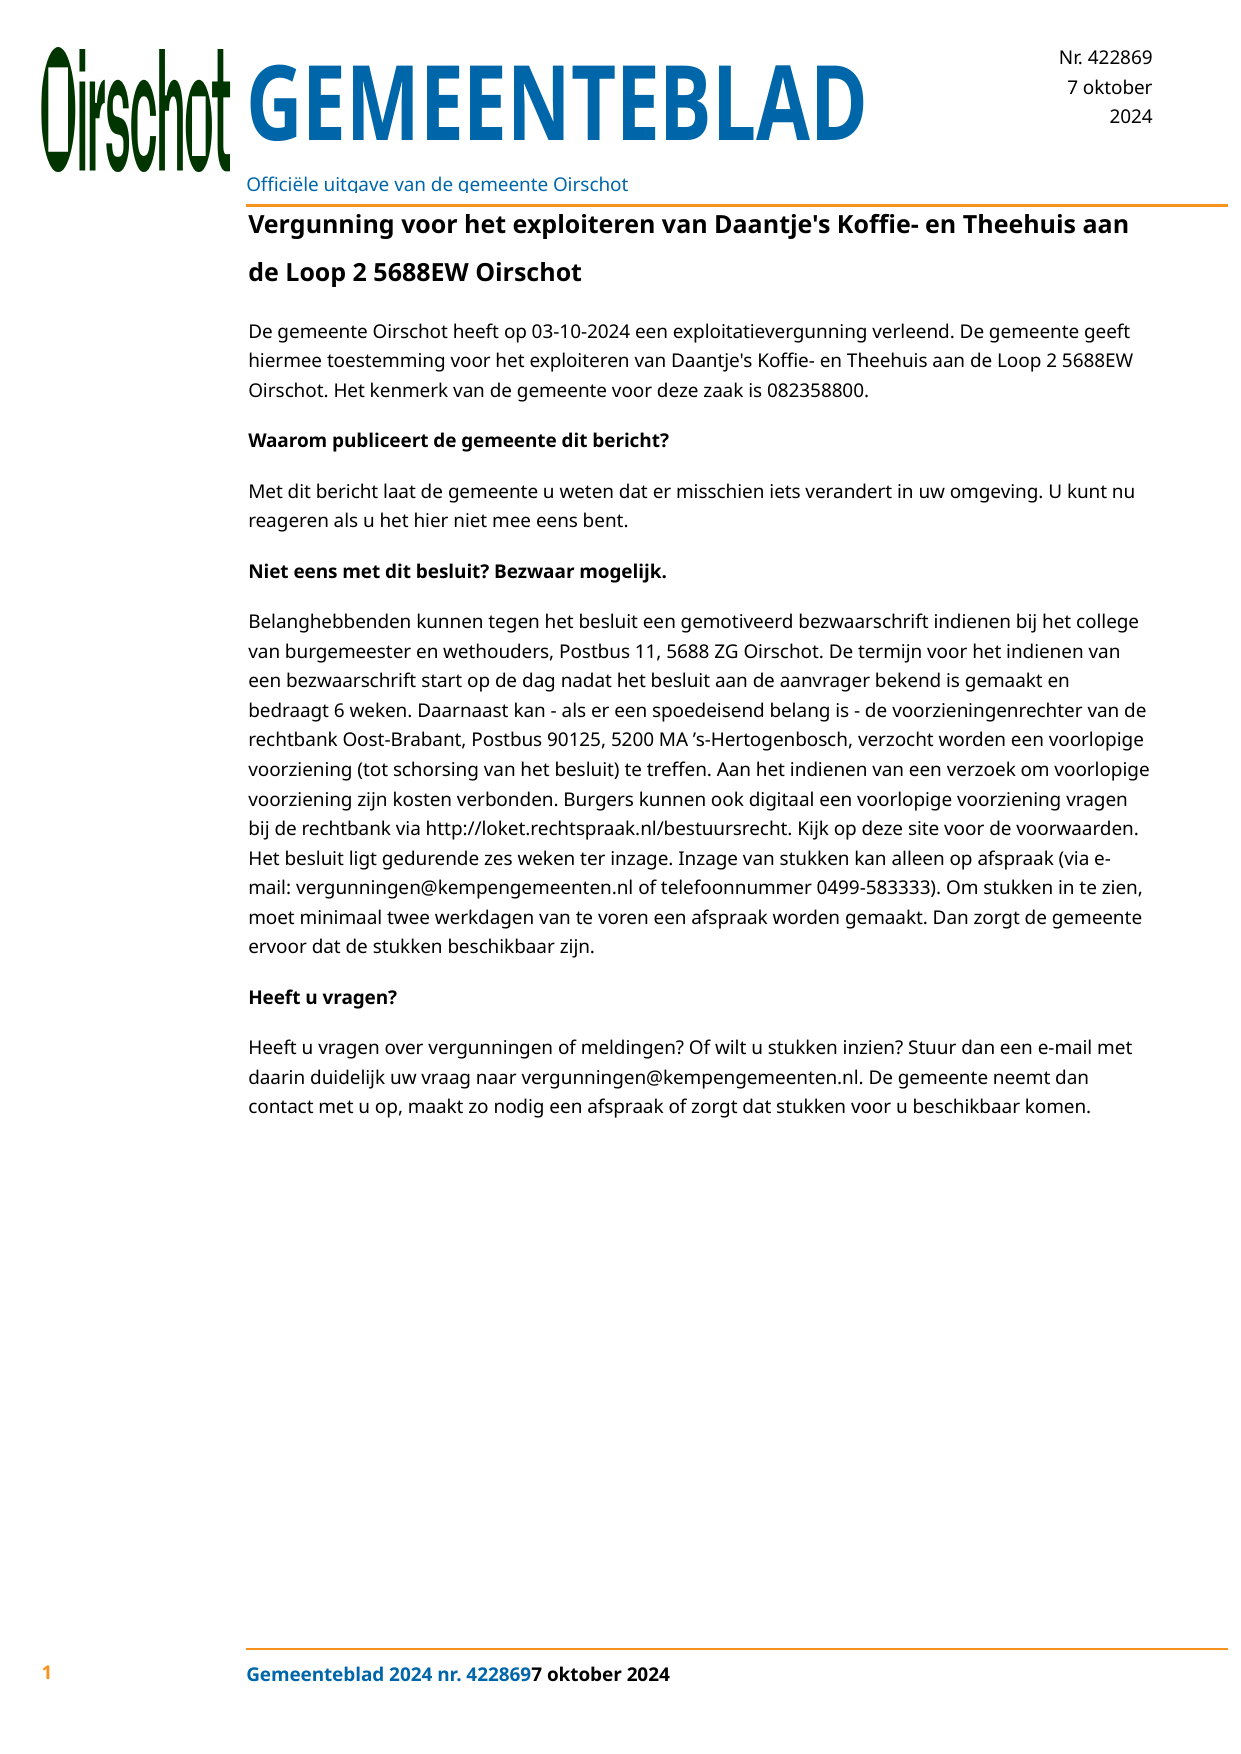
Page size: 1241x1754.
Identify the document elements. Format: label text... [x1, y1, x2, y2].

text Heeft u vragen over vergunningen of meldingen? Of wilt u stukken inzien? Stuur dan een e-mail met daarin duidelijk uw vraag naar vergunningen@kempengemeenten.nl. De gemeente neemt dan contact met u op, maakt zo nodig een afspraak of zorgt dat stukken voor u beschikbaar komen. [248, 1034, 1152, 1119]
text Met dit bericht laat de gemeente u weten dat er misschien iets verandert in uw omgeving. U kunt nu reageren als u het hier niet mee eens bent. [248, 478, 1152, 533]
text De gemeente Oirschot heeft op 03-10-2024 een exploitatievergunning verleend. De gemeente geeft hiermee toestemming voor het exploiteren van Daantje's Koffie- en Theehuis aan de Loop 2 5688EW Oirschot. Het kenmerk van de gemeente voor deze zaak is 082358800. [248, 318, 1152, 403]
text Belanghebbenden kunnen tegen het besluit een gemotiveerd bezwaarschrift indienen bij het college van burgemeester en wethouders, Postbus 11, 5688 ZG Oirschot. De termijn voor het indienen van een bezwaarschrift start op de dag nadat het besluit aan de aanvrager bekend is gemaakt en bedraagt 6 weken. Daarnaast kan - als er een spoedeisend belang is - de voorzieningenrechter van de rechtbank Oost-Brabant, Postbus 90125, 5200 MA ’s-Hertogenbosch, verzocht worden een voorlopige voorziening (tot schorsing van het besluit) te treffen. Aan het indienen van een verzoek om voorlopige voorziening zijn kosten verbonden. Burgers kunnen ook digitaal een voorlopige voorziening vragen bij de rechtbank via http://loket.rechtspraak.nl/bestuursrecht. Kijk op deze site voor de voorwaarden. Het besluit ligt gedurende zes weken ter inzage. Inzage van stukken kan alleen op afspraak (via e-mail: vergunningen@kempengemeenten.nl of telefoonnummer 0499-583333). Om stukken in te zien, moet minimaal twee werkdagen van te voren een afspraak worden gemaakt. Dan zorgt de gemeente ervoor dat de stukken beschikbaar zijn. [248, 608, 1152, 959]
text Niet eens met dit besluit? Bezwaar mogelijk. [248, 558, 1152, 584]
text Waarom publiceert de gemeente dit bericht? [248, 427, 1152, 453]
text Vergunning voor het exploiteren van Daantje's Koffie- en Theehuis aan de Loop 2 5688EW Oirschot [248, 207, 1152, 288]
picture [41, 47, 231, 172]
text Heeft u vragen? [248, 984, 1152, 1010]
